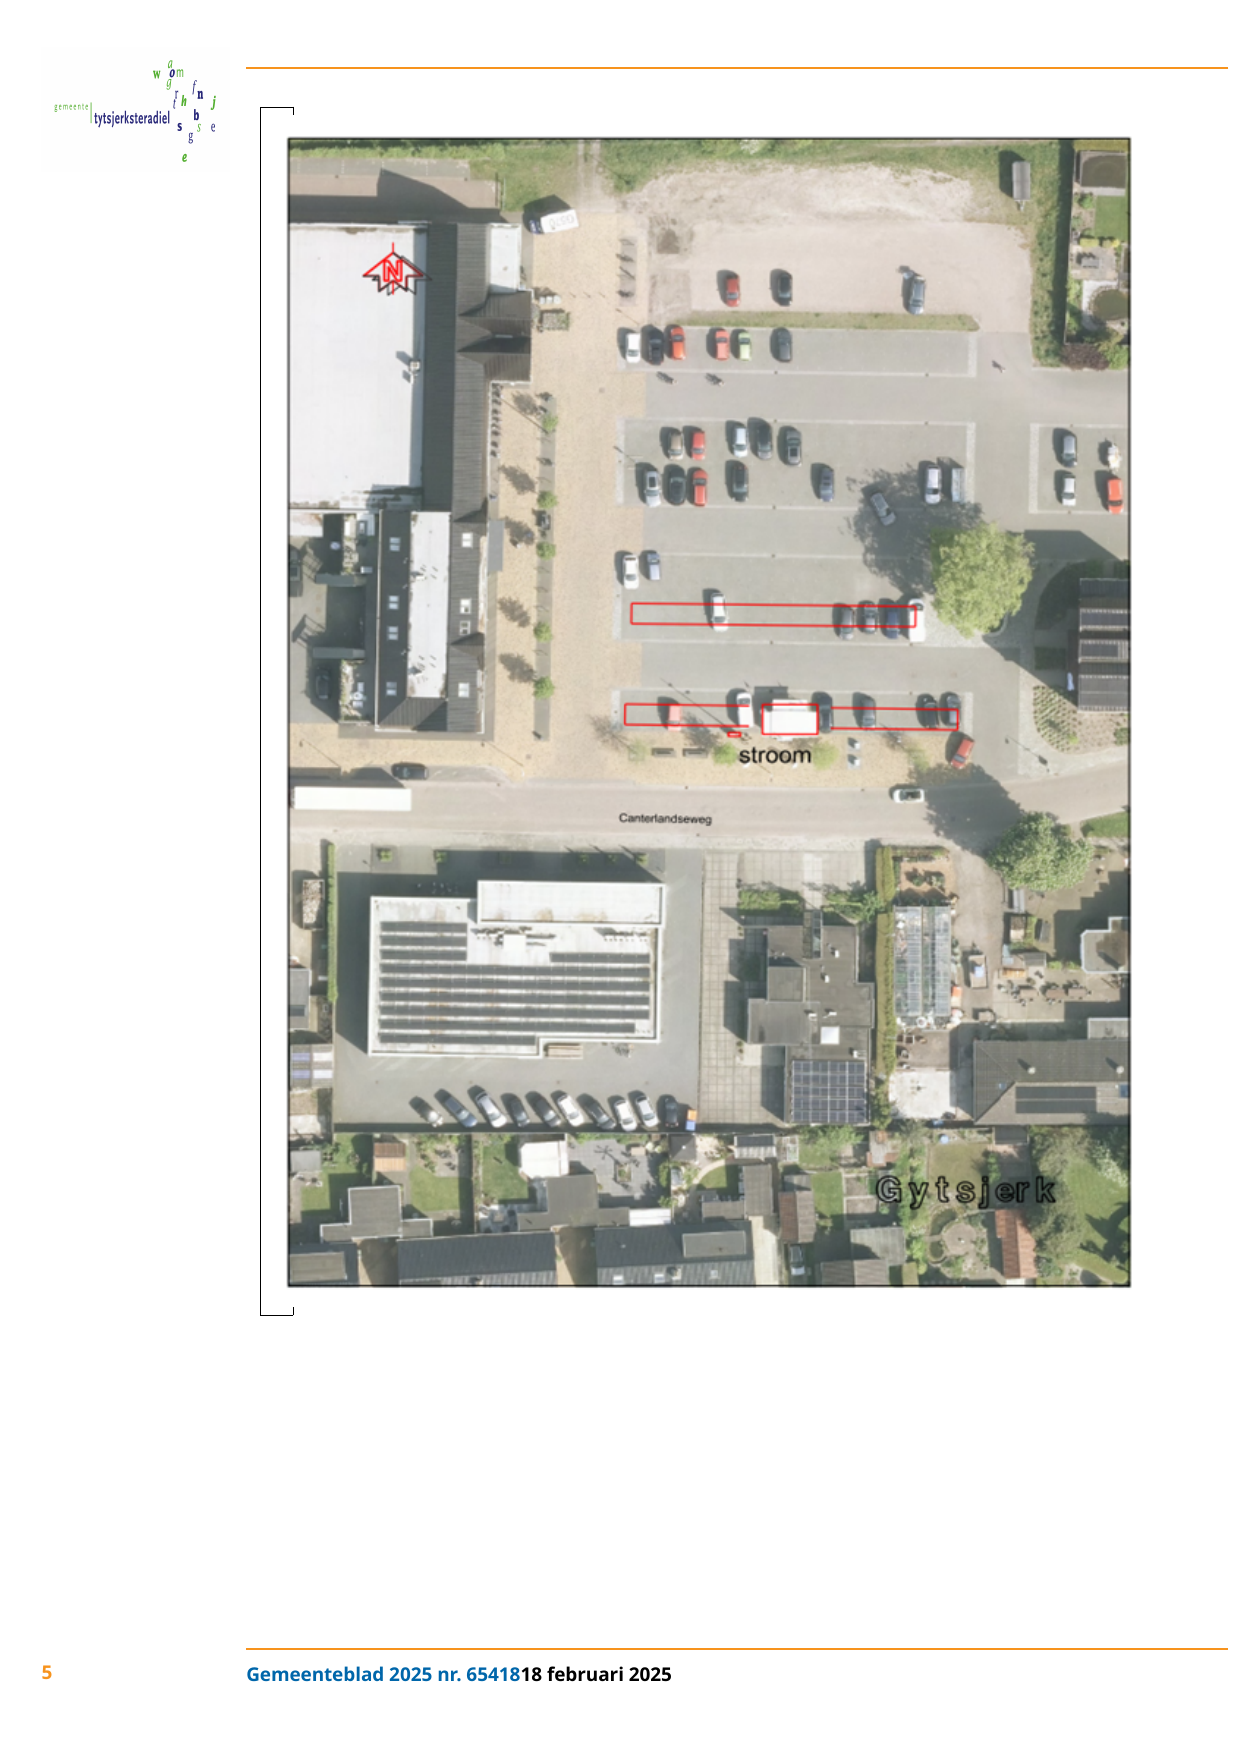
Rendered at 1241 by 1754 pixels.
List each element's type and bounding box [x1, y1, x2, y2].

picture [41, 47, 231, 172]
picture [268, 115, 1155, 1307]
